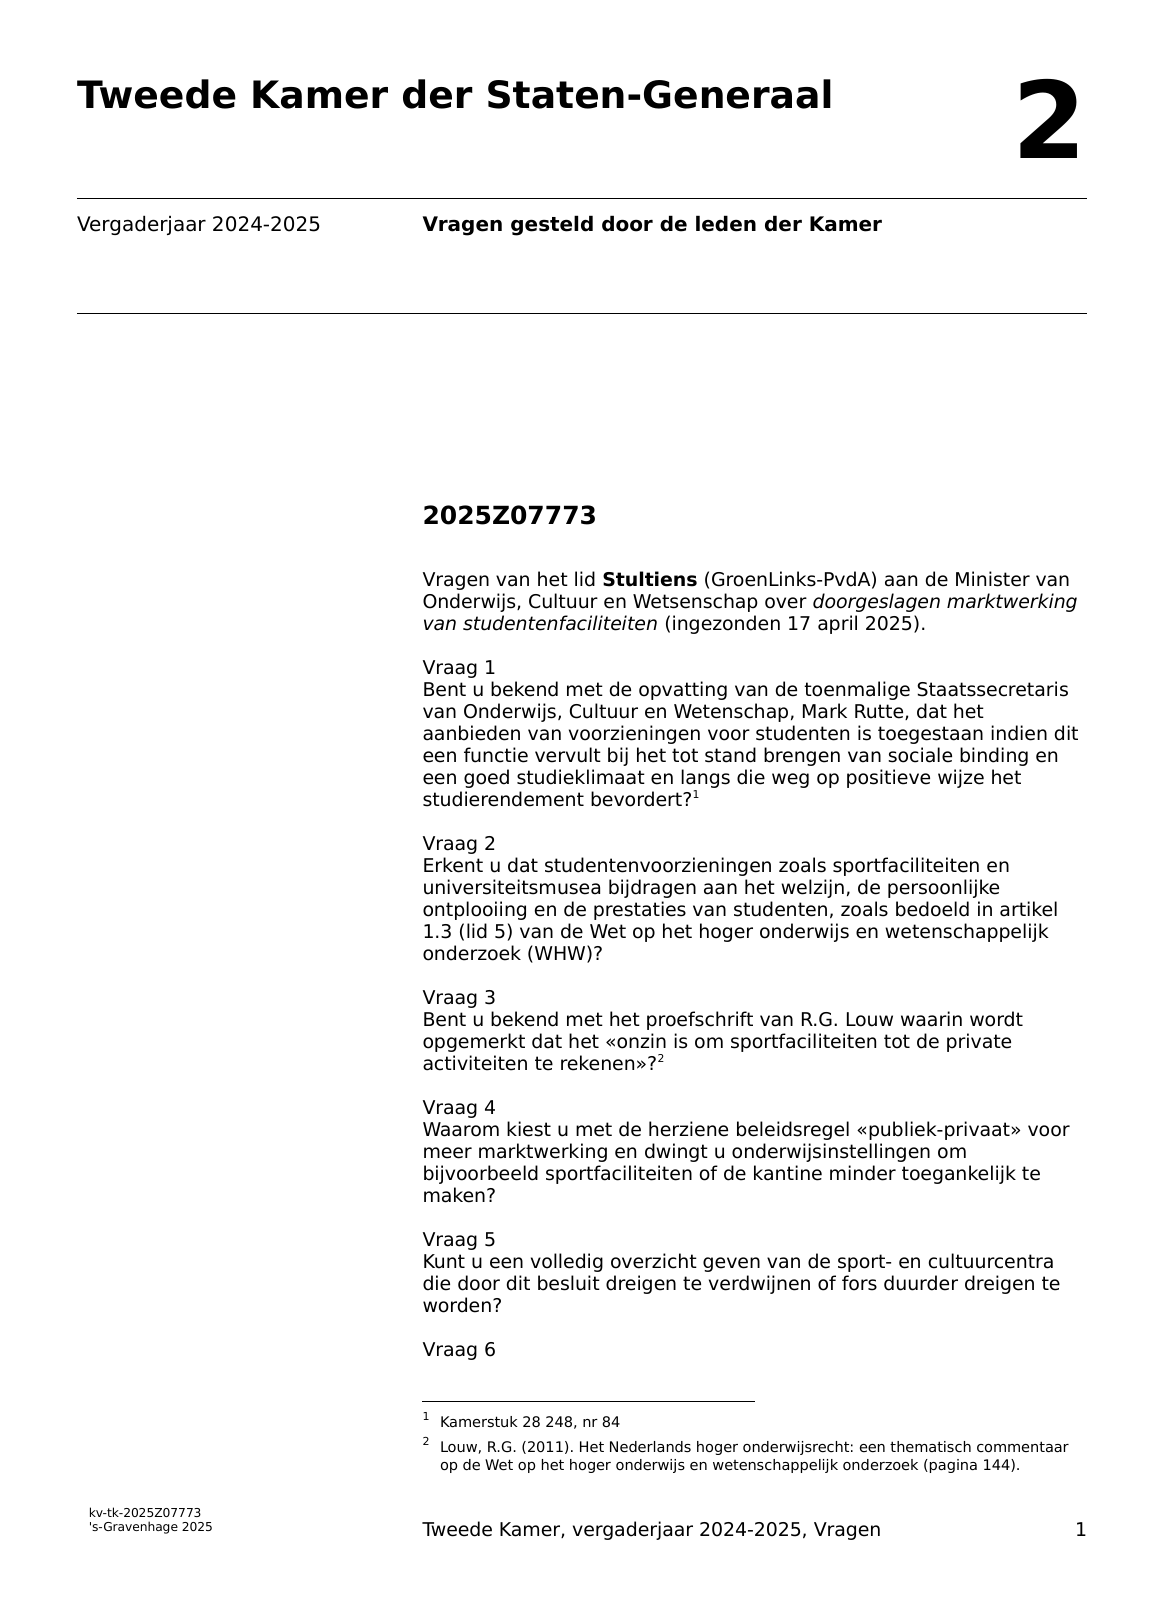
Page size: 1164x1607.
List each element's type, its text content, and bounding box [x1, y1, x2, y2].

text Erkent u dat studentenvoorzieningen zoals sportfaciliteiten en universiteitsmusea bijdragen aan het welzijn, de persoonlijke ontplooiing en de prestaties van studenten, zoals bedoeld in artikel 1.3 (lid 5) van de Wet op het hoger onderwijs en wetenschappelijk onderzoek (WHW)? [422, 855, 1087, 965]
text Vraag 6 [422, 1339, 1087, 1361]
text Vragen van het lid Stultiens (GroenLinks-PvdA) aan de Minister van Onderwijs, Cultuur en Wetsenschap over doorgeslagen marktwerking van studentenfaciliteiten (ingezonden 17 april 2025). [422, 569, 1087, 635]
text 2025Z07773 [422, 501, 1087, 531]
text kv-tk-2025Z07773 [88, 1506, 323, 1520]
table_cell Vragen gesteld door de leden der Kamer [422, 199, 1087, 313]
text Kunt u een volledig overzicht geven van de sport- en cultuurcentra die door dit besluit dreigen te verdwijnen of fors duurder dreigen te worden? [422, 1251, 1087, 1317]
text Vraag 1 [422, 657, 1087, 679]
text Vraag 5 [422, 1229, 1087, 1251]
text Vraag 4 [422, 1097, 1087, 1119]
text Kamerstuk 28 248, nr 84 [422, 1410, 1087, 1432]
text Bent u bekend met het proefschrift van R.G. Louw waarin wordt opgemerkt dat het «onzin is om sportfaciliteiten tot de private activiteiten te rekenen»? [422, 1009, 1087, 1075]
text Vraag 2 [422, 833, 1087, 855]
text Vraag 3 [422, 987, 1087, 1009]
text Louw, R.G. (2011). Het Nederlands hoger onderwijsrecht: een thematisch commentaar op de Wet op het hoger onderwijs en wetenschappelijk onderzoek (pagina 144). [422, 1435, 1087, 1474]
table_header 2 [886, 59, 1087, 198]
table_cell Vergaderjaar 2024-2025 [77, 199, 422, 313]
text 's-Gravenhage 2025 [88, 1520, 323, 1534]
text Waarom kiest u met de herziene beleidsregel «publiek-privaat» voor meer marktwerking en dwingt u onderwijsinstellingen om bijvoorbeeld sportfaciliteiten of de kantine minder toegankelijk te maken? [422, 1119, 1087, 1207]
text Bent u bekend met de opvatting van de toenmalige Staatssecretaris van Onderwijs, Cultuur en Wetenschap, Mark Rutte, dat het aanbieden van voorzieningen voor studenten is toegestaan indien dit een functie vervult bij het tot stand brengen van sociale binding en een goed studieklimaat en langs die weg op positieve wijze het studierendement bevordert? [422, 679, 1087, 811]
table_header Tweede Kamer der Staten-Generaal [77, 59, 886, 198]
